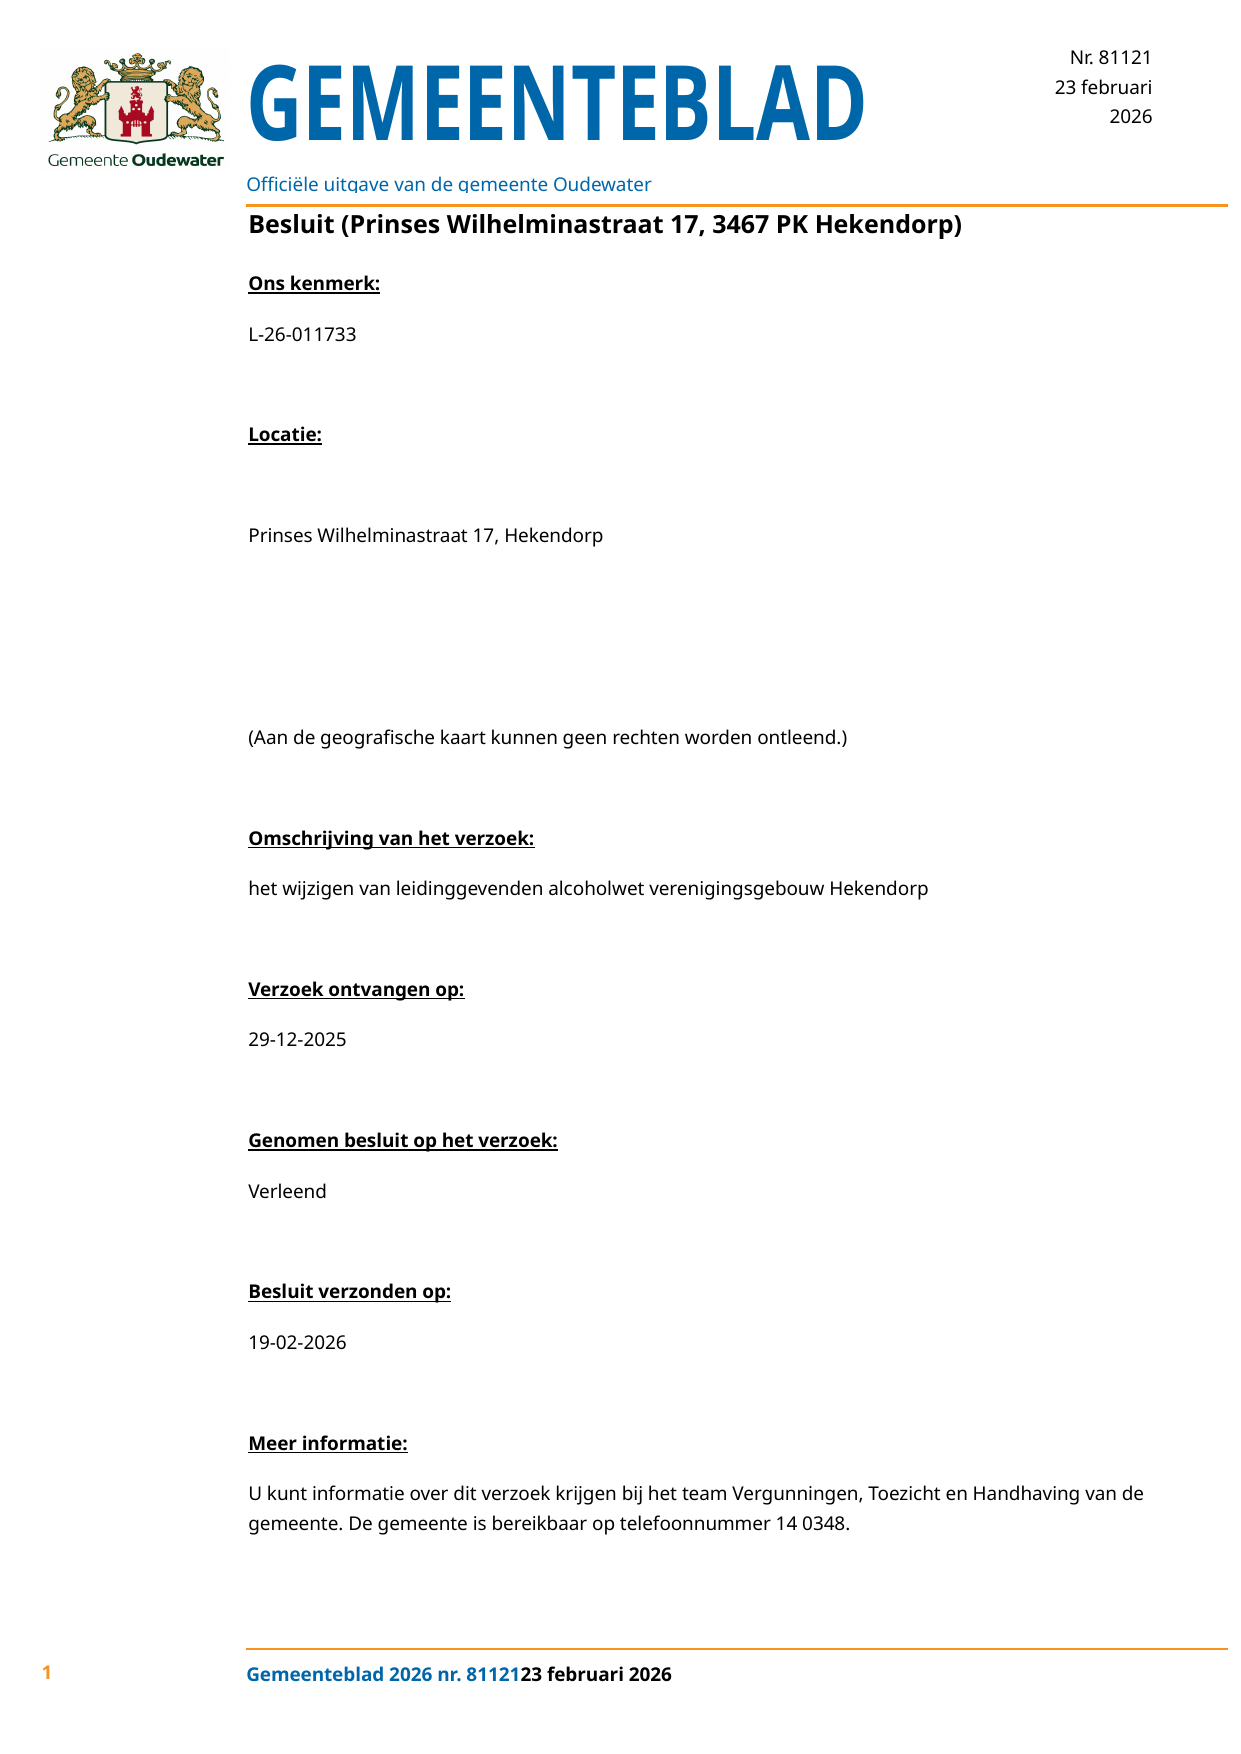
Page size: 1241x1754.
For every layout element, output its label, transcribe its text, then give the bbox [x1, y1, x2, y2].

text Locatie: [248, 422, 1152, 447]
text 29-12-2025 [248, 1027, 1152, 1052]
text U kunt informatie over dit verzoek krijgen bij het team Vergunningen, Toezicht en Handhaving van de gemeente. De gemeente is bereikbaar op telefoonnummer 14 0348. [248, 1480, 1152, 1536]
text L-26-011733 [248, 321, 1152, 346]
text 19-02-2026 [248, 1329, 1152, 1355]
text Omschrijving van het verzoek: [248, 825, 1152, 851]
text (Aan de geografische kaart kunnen geen rechten worden ontleend.) [248, 724, 1152, 750]
text het wijzigen van leidinggevenden alcoholwet verenigingsgebouw Hekendorp [248, 875, 1152, 901]
text Ons kenmerk: [248, 270, 1152, 296]
text Verleend [248, 1178, 1152, 1203]
text Prinses Wilhelminastraat 17, Hekendorp [248, 522, 1152, 548]
picture [41, 47, 231, 172]
text Genomen besluit op het verzoek: [248, 1127, 1152, 1153]
text Verzoek ontvangen op: [248, 976, 1152, 1002]
text Meer informatie: [248, 1430, 1152, 1456]
text Besluit (Prinses Wilhelminastraat 17, 3467 PK Hekendorp) [248, 207, 1152, 241]
text Besluit verzonden op: [248, 1279, 1152, 1304]
